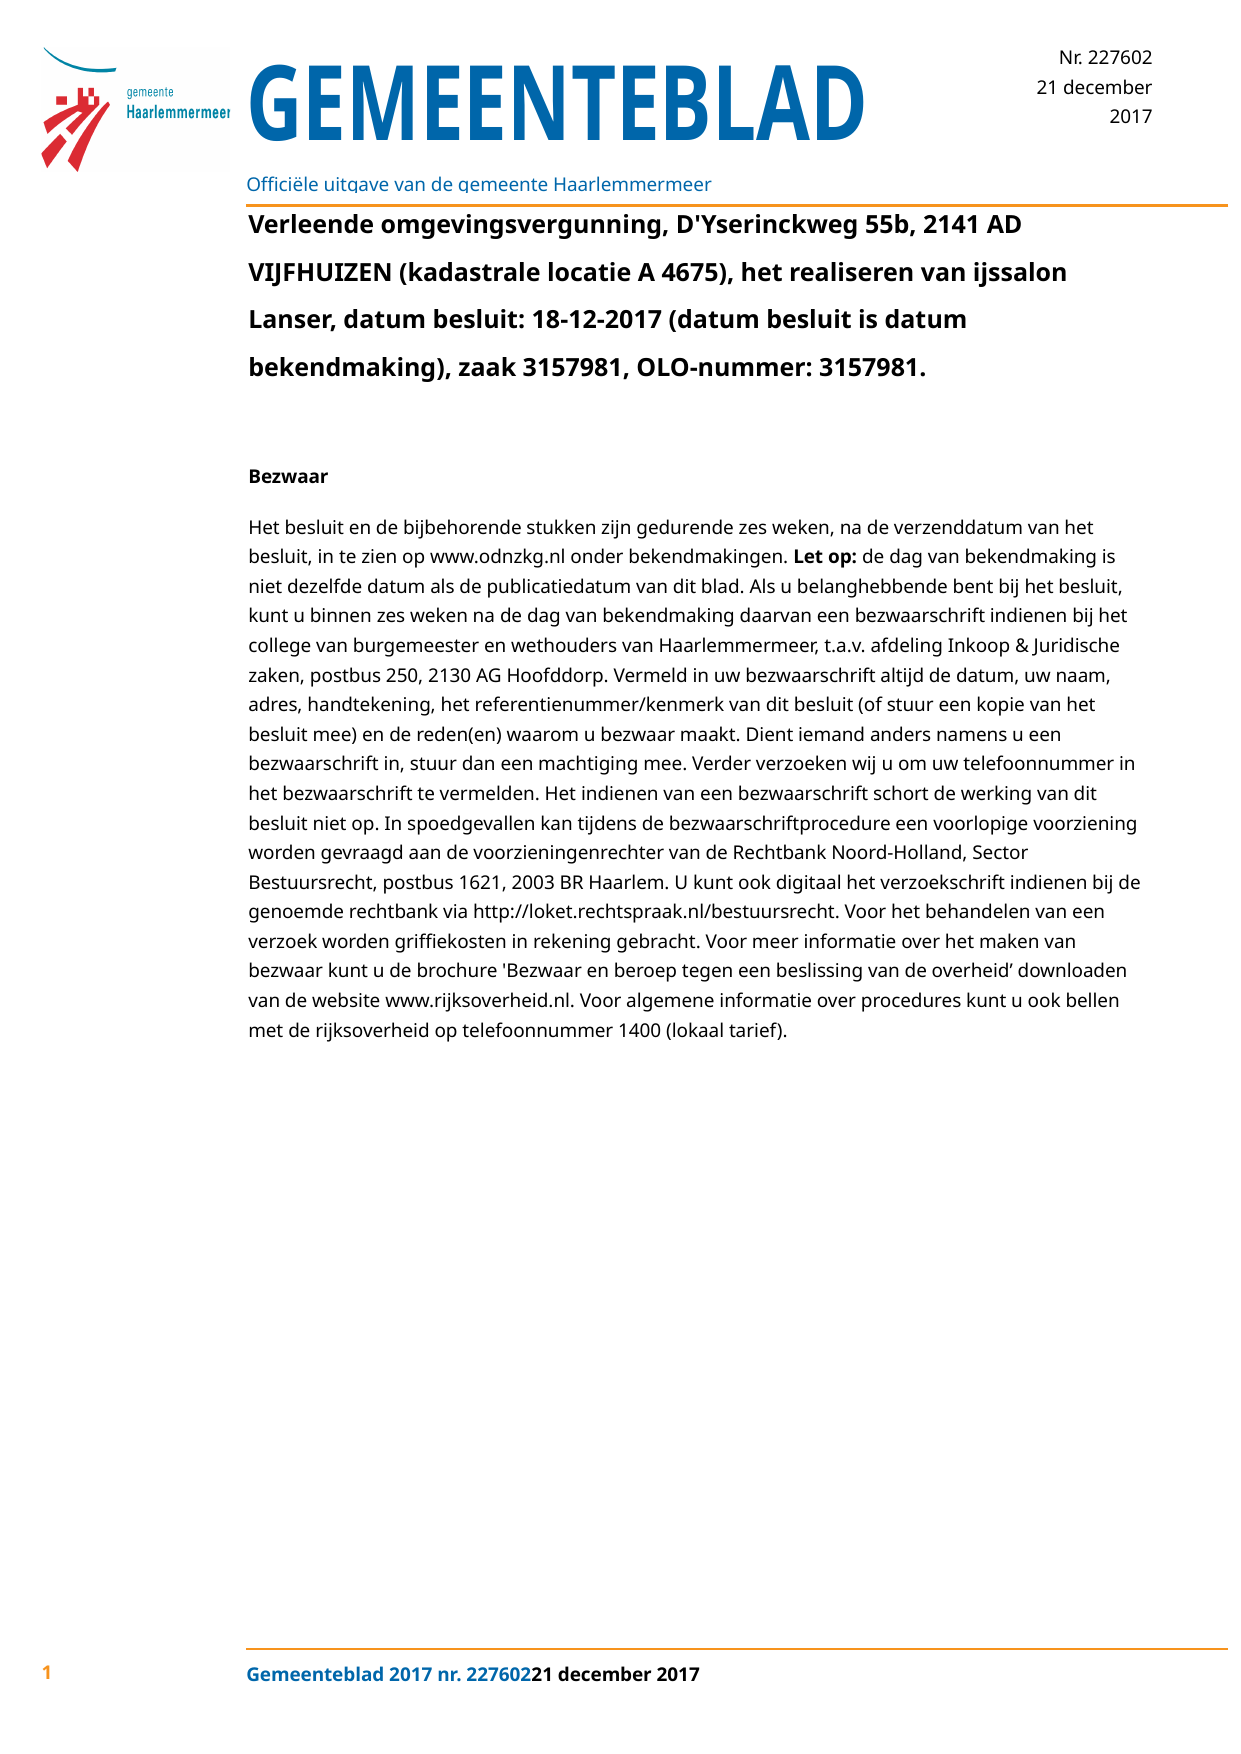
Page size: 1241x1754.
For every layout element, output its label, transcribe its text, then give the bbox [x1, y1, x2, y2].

text Bezwaar [248, 463, 1152, 489]
text Verleende omgevingsvergunning, D'Yserinckweg 55b, 2141 AD VIJFHUIZEN (kadastrale locatie A 4675), het realiseren van ijssalon Lanser, datum besluit: 18-12-2017 (datum besluit is datum bekendmaking), zaak 3157981, OLO-nummer: 3157981. [248, 207, 1152, 384]
picture [41, 47, 231, 172]
text Het besluit en de bijbehorende stukken zijn gedurende zes weken, na de verzenddatum van het besluit, in te zien op www.odnzkg.nl onder bekendmakingen. Let op: de dag van bekendmaking is niet dezelfde datum als de publicatiedatum van dit blad. Als u belanghebbende bent bij het besluit, kunt u binnen zes weken na de dag van bekendmaking daarvan een bezwaarschrift indienen bij het college van burgemeester en wethouders van Haarlemmermeer, t.a.v. afdeling Inkoop & Juridische zaken, postbus 250, 2130 AG Hoofddorp. Vermeld in uw bezwaarschrift altijd de datum, uw naam, adres, handtekening, het referentienummer/kenmerk van dit besluit (of stuur een kopie van het besluit mee) en de reden(en) waarom u bezwaar maakt. Dient iemand anders namens u een bezwaarschrift in, stuur dan een machtiging mee. Verder verzoeken wij u om uw telefoonnummer in het bezwaarschrift te vermelden. Het indienen van een bezwaarschrift schort de werking van dit besluit niet op. In spoedgevallen kan tijdens de bezwaarschriftprocedure een voorlopige voorziening worden gevraagd aan de voorzieningenrechter van de Rechtbank Noord-Holland, Sector Bestuursrecht, postbus 1621, 2003 BR Haarlem. U kunt ook digitaal het verzoekschrift indienen bij de genoemde rechtbank via http://loket.rechtspraak.nl/bestuursrecht. Voor het behandelen van een verzoek worden griffiekosten in rekening gebracht. Voor meer informatie over het maken van bezwaar kunt u de brochure 'Bezwaar en beroep tegen een beslissing van de overheid’ downloaden van de website www.rijksoverheid.nl. Voor algemene informatie over procedures kunt u ook bellen met de rijksoverheid op telefoonnummer 1400 (lokaal tarief). [248, 514, 1152, 1043]
